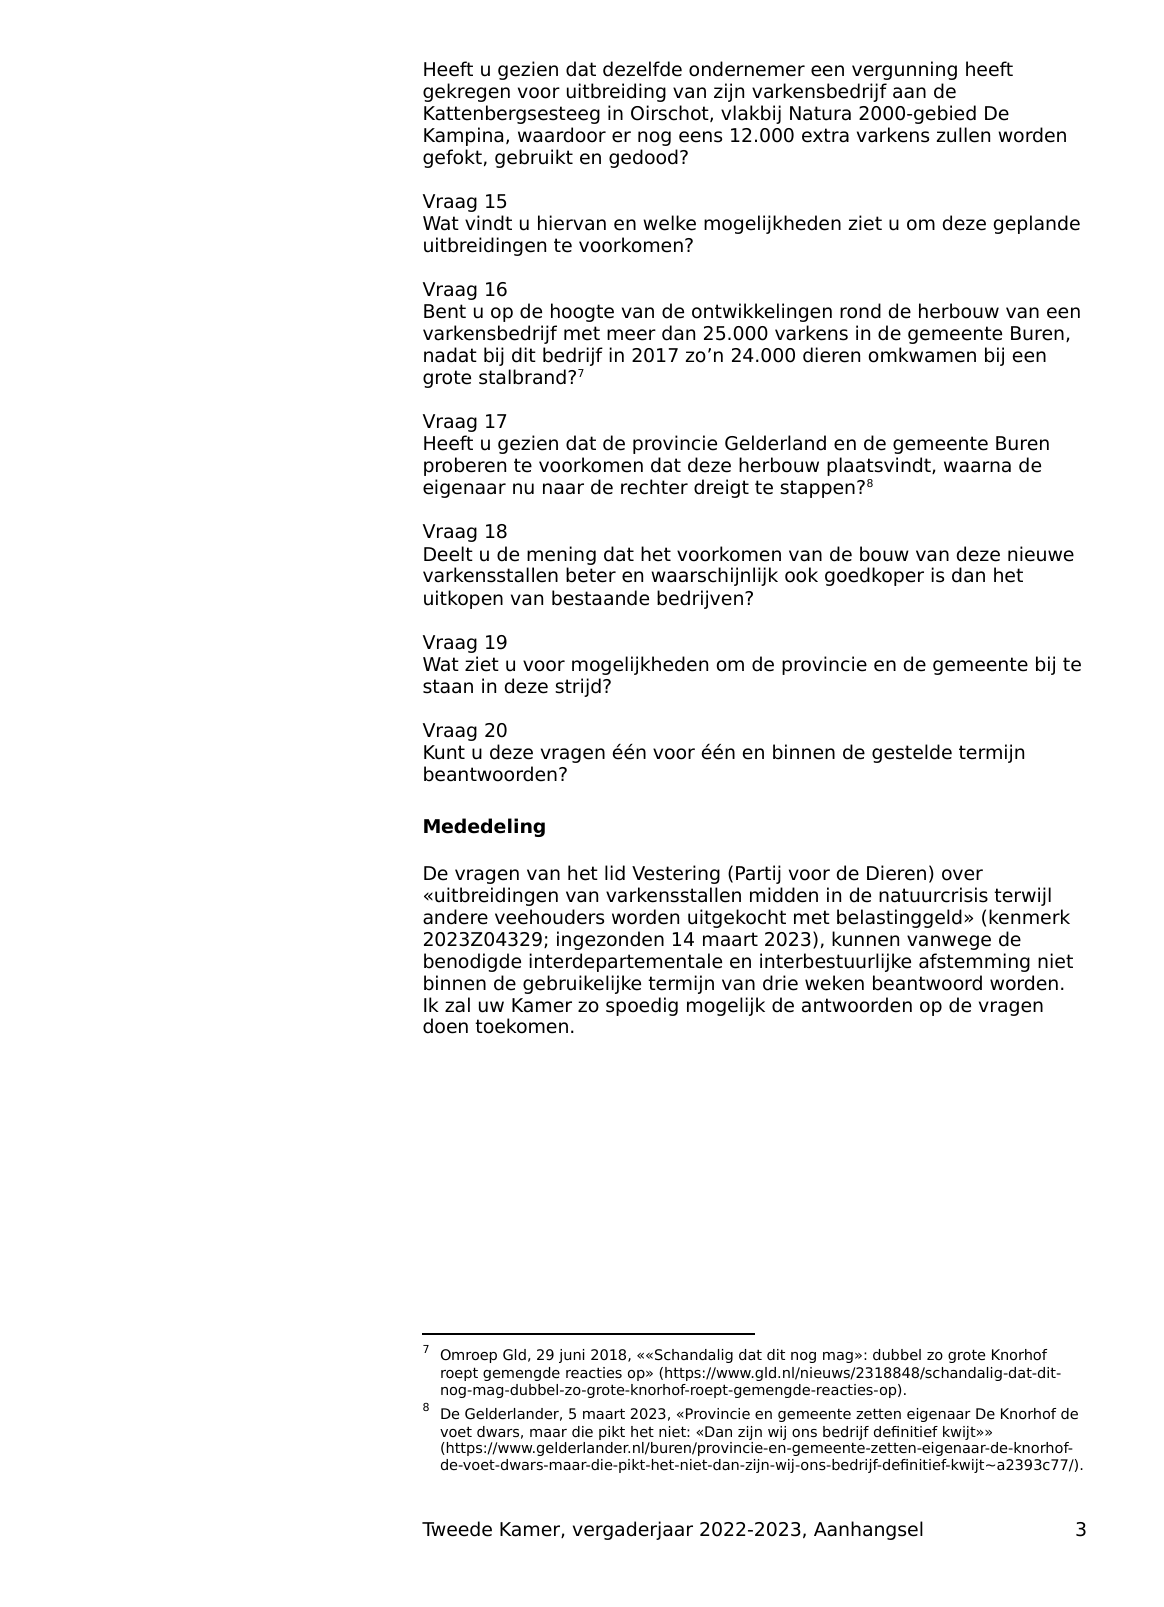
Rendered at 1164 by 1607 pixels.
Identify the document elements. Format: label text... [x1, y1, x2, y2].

text Omroep Gld, 29 juni 2018, ««Schandalig dat dit nog mag»: dubbel zo grote Knorhof roept gemengde reacties op» (https://www.gld.nl/nieuws/2318848/schandalig-dat-dit-nog-mag-dubbel-zo-grote-knorhof-roept-gemengde-reacties-op). [422, 1343, 1087, 1399]
text Bent u op de hoogte van de ontwikkelingen rond de herbouw van een varkensbedrijf met meer dan 25.000 varkens in de gemeente Buren, nadat bij dit bedrijf in 2017 zo’n 24.000 dieren omkwamen bij een grote stalbrand? [422, 301, 1087, 389]
text Vraag 16 [422, 279, 1087, 301]
text Vraag 19 [422, 632, 1087, 653]
text Deelt u de mening dat het voorkomen van de bouw van deze nieuwe varkensstallen beter en waarschijnlijk ook goedkoper is dan het uitkopen van bestaande bedrijven? [422, 543, 1087, 609]
text Vraag 17 [422, 411, 1087, 433]
text Wat vindt u hiervan en welke mogelijkheden ziet u om deze geplande uitbreidingen te voorkomen? [422, 213, 1087, 257]
text Vraag 20 [422, 720, 1087, 742]
text Vraag 18 [422, 521, 1087, 543]
text Heeft u gezien dat dezelfde ondernemer een vergunning heeft gekregen voor uitbreiding van zijn varkensbedrijf aan de Kattenbergsesteeg in Oirschot, vlakbij Natura 2000-gebied De Kampina, waardoor er nog eens 12.000 extra varkens zullen worden gefokt, gebruikt en gedood? [422, 59, 1087, 169]
text De Gelderlander, 5 maart 2023, «Provincie en gemeente zetten eigenaar De Knorhof de voet dwars, maar die pikt het niet: «Dan zijn wij ons bedrijf definitief kwijt»» (https://www.gelderlander.nl/buren/provincie-en-gemeente-zetten-eigenaar-de-knorhof-de-voet-dwars-maar-die-pikt-het-niet-dan-zijn-wij-ons-bedrijf-definitief-kwijt~a2393c77/). [422, 1402, 1087, 1474]
subtitle Mededeling [422, 816, 1087, 838]
text Wat ziet u voor mogelijkheden om de provincie en de gemeente bij te staan in deze strijd? [422, 653, 1087, 697]
text De vragen van het lid Vestering (Partij voor de Dieren) over «uitbreidingen van varkensstallen midden in de natuurcrisis terwijl andere veehouders worden uitgekocht met belastinggeld» (kenmerk 2023Z04329; ingezonden 14 maart 2023), kunnen vanwege de benodigde interdepartementale en interbestuurlijke afstemming niet binnen de gebruikelijke termijn van drie weken beantwoord worden. Ik zal uw Kamer zo spoedig mogelijk de antwoorden op de vragen doen toekomen. [422, 863, 1087, 1038]
text Heeft u gezien dat de provincie Gelderland en de gemeente Buren proberen te voorkomen dat deze herbouw plaatsvindt, waarna de eigenaar nu naar de rechter dreigt te stappen? [422, 433, 1087, 499]
text Vraag 15 [422, 191, 1087, 213]
text Kunt u deze vragen één voor één en binnen de gestelde termijn beantwoorden? [422, 742, 1087, 786]
